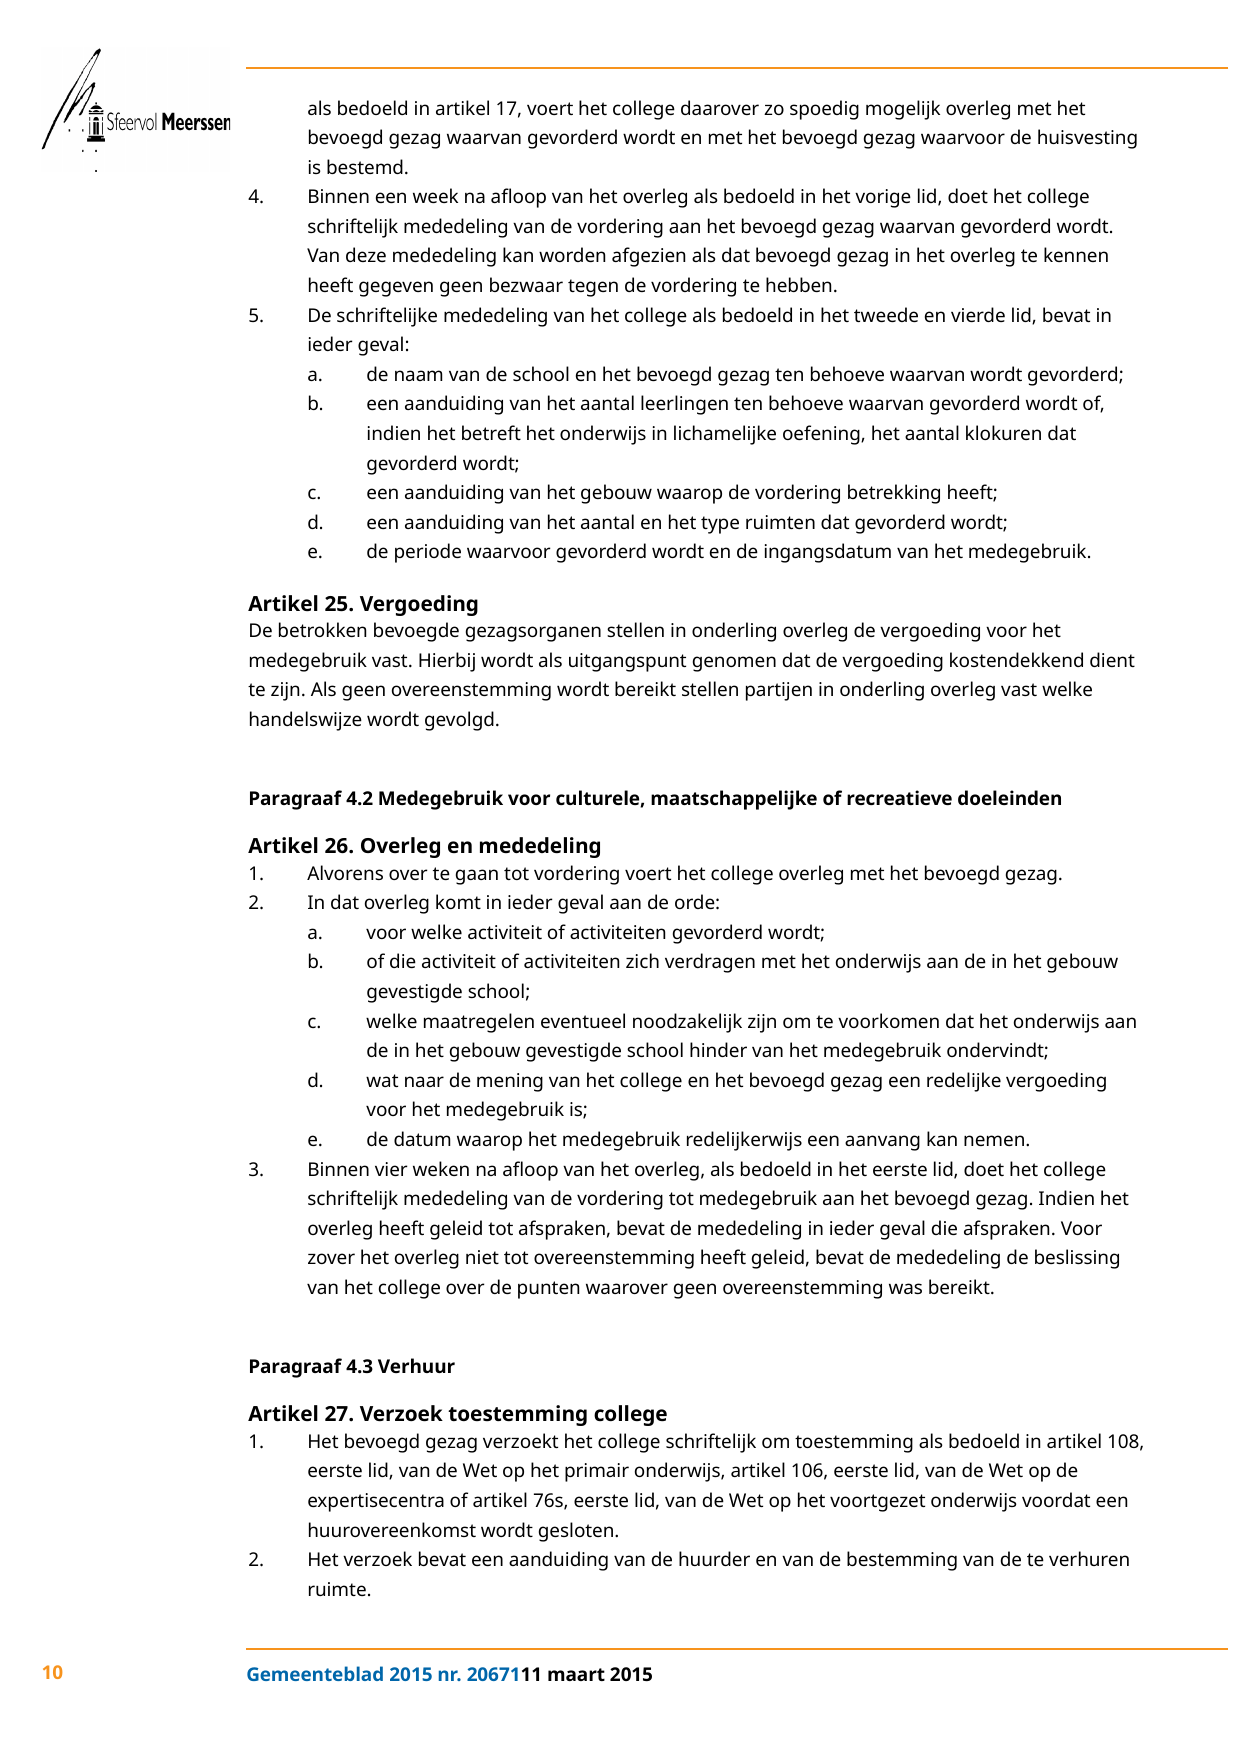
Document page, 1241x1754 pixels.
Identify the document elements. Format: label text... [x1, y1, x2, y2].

text Artikel 25. Vergoeding [248, 589, 1152, 617]
list welke maatregelen eventueel noodzakelijk zijn om te voorkomen dat het onderwijs aan de in het gebouw gevestigde school hinder van het medegebruik ondervindt; [307, 1008, 1152, 1063]
list Binnen vier weken na afloop van het overleg, als bedoeld in het eerste lid, doet het college schriftelijk mededeling van de vordering tot medegebruik aan het bevoegd gezag. Indien het overleg heeft geleid tot afspraken, bevat de mededeling in ieder geval die afspraken. Voor zover het overleg niet tot overeenstemming heeft geleid, bevat de mededeling de beslissing van het college over de punten waarover geen overeenstemming was bereikt. [248, 1156, 1152, 1300]
list de periode waarvoor gevorderd wordt en de ingangsdatum van het medegebruik. [307, 538, 1152, 564]
list een aanduiding van het aantal leerlingen ten behoeve waarvan gevorderd wordt of, indien het betreft het onderwijs in lichamelijke oefening, het aantal klokuren dat gevorderd wordt; [307, 391, 1152, 476]
list Het bevoegd gezag verzoekt het college schriftelijk om toestemming als bedoeld in artikel 108, eerste lid, van de Wet op het primair onderwijs, artikel 106, eerste lid, van de Wet op de expertisecentra of artikel 76s, eerste lid, van de Wet op het voortgezet onderwijs voordat een huurovereenkomst wordt gesloten. [248, 1428, 1152, 1542]
list wat naar de mening van het college en het bevoegd gezag een redelijke vergoeding voor het medegebruik is; [307, 1067, 1152, 1122]
text Artikel 26. Overleg en mededeling [248, 832, 1152, 860]
list voor welke activiteit of activiteiten gevorderd wordt; [307, 919, 1152, 945]
list Het verzoek bevat een aanduiding van de huurder en van de bestemming van de te verhuren ruimte. [248, 1546, 1152, 1602]
list De schriftelijke mededeling van het college als bedoeld in het tweede en vierde lid, bevat in ieder geval: [248, 302, 1152, 357]
list als bedoeld in artikel 17, voert het college daarover zo spoedig mogelijk overleg met het bevoegd gezag waarvan gevorderd wordt en met het bevoegd gezag waarvoor de huisvesting is bestemd. [248, 95, 1152, 180]
text Artikel 27. Verzoek toestemming college [248, 1399, 1152, 1428]
list de naam van de school en het bevoegd gezag ten behoeve waarvan wordt gevorderd; [307, 361, 1152, 387]
list de datum waarop het medegebruik redelijkerwijs een aanvang kan nemen. [307, 1126, 1152, 1152]
list een aanduiding van het gebouw waarop de vordering betrekking heeft; [307, 479, 1152, 505]
list Alvorens over te gaan tot vordering voert het college overleg met het bevoegd gezag. [248, 860, 1152, 886]
list Binnen een week na afloop van het overleg als bedoeld in het vorige lid, doet het college schriftelijk mededeling van de vordering aan het bevoegd gezag waarvan gevorderd wordt. Van deze mededeling kan worden afgezien als dat bevoegd gezag in het overleg te kennen heeft gegeven geen bezwaar tegen de vordering te hebben. [248, 183, 1152, 298]
list een aanduiding van het aantal en het type ruimten dat gevorderd wordt; [307, 509, 1152, 535]
text Paragraaf 4.3 Verhuur [248, 1353, 1152, 1379]
picture [41, 47, 231, 172]
list of die activiteit of activiteiten zich verdragen met het onderwijs aan de in het gebouw gevestigde school; [307, 949, 1152, 1004]
list In dat overleg komt in ieder geval aan de orde: [248, 889, 1152, 915]
text Paragraaf 4.2 Medegebruik voor culturele, maatschappelijke of recreatieve doeleinden [248, 785, 1152, 811]
text De betrokken bevoegde gezagsorganen stellen in onderling overleg de vergoeding voor het medegebruik vast. Hierbij wordt als uitgangspunt genomen dat de vergoeding kostendekkend dient te zijn. Als geen overeenstemming wordt bereikt stellen partijen in onderling overleg vast welke handelswijze wordt gevolgd. [248, 617, 1152, 732]
